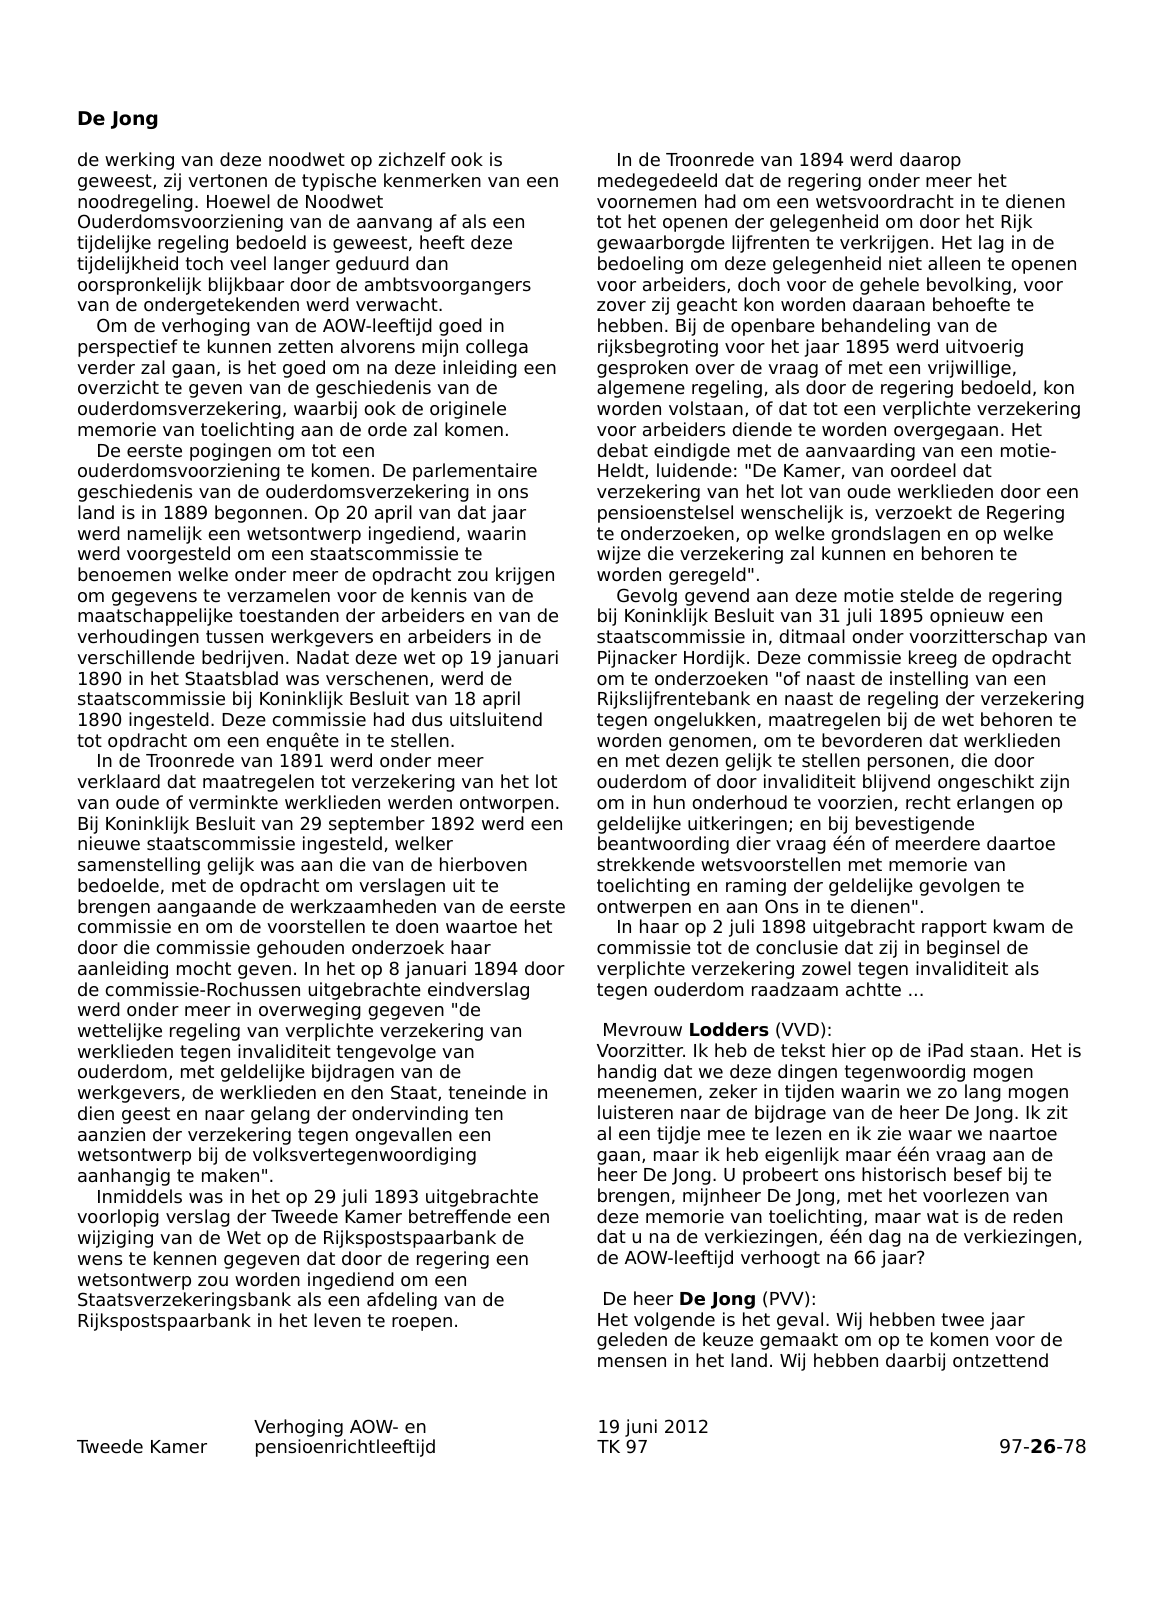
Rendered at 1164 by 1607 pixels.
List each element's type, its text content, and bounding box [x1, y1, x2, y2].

text De eerste pogingen om tot een ouderdomsvoorziening te komen. De parlementaire geschiedenis van de ouderdomsverzekering in ons land is in 1889 begonnen. Op 20 april van dat jaar werd namelijk een wetsontwerp ingediend, waarin werd voorgesteld om een staatscommissie te benoemen welke onder meer de opdracht zou krijgen om gegevens te verzamelen voor de kennis van de maatschappelijke toestanden der arbeiders en van de verhoudingen tussen werkgevers en arbeiders in de verschillende bedrijven. Nadat deze wet op 19 januari 1890 in het Staatsblad was verschenen, werd de staatscommissie bij Koninklijk Besluit van 18 april 1890 ingesteld. Deze commissie had dus uitsluitend tot opdracht om een enquête in te stellen. [77, 440, 567, 751]
text Inmiddels was in het op 29 juli 1893 uitgebrachte voorlopig verslag der Tweede Kamer betreffende een wijziging van de Wet op de Rijkspostspaarbank de wens te kennen gegeven dat door de regering een wetsontwerp zou worden ingediend om een Staatsverzekeringsbank als een afdeling van de Rijkspostspaarbank in het leven te roepen. [77, 1187, 567, 1332]
text In de Troonrede van 1894 werd daarop medegedeeld dat de regering onder meer het voornemen had om een wetsvoordracht in te dienen tot het openen der gelegenheid om door het Rijk gewaarborgde lijfrenten te verkrijgen. Het lag in de bedoeling om deze gelegenheid niet alleen te openen voor arbeiders, doch voor de gehele bevolking, voor zover zij geacht kon worden daaraan behoefte te hebben. Bij de openbare behandeling van de rijksbegroting voor het jaar 1895 werd uitvoerig gesproken over de vraag of met een vrijwillige, algemene regeling, als door de regering bedoeld, kon worden volstaan, of dat tot een verplichte verzekering voor arbeiders diende te worden overgegaan. Het debat eindigde met de aanvaarding van een motie-Heldt, luidende: "De Kamer, van oordeel dat verzekering van het lot van oude werklieden door een pensioenstelsel wenschelijk is, verzoekt de Regering te onderzoeken, op welke grondslagen en op welke wijze die verzekering zal kunnen en behoren te worden geregeld". [596, 150, 1087, 586]
text Gevolg gevend aan deze motie stelde de regering bij Koninklijk Besluit van 31 juli 1895 opnieuw een staatscommissie in, ditmaal onder voorzitterschap van Pijnacker Hordijk. Deze commissie kreeg de opdracht om te onderzoeken "of naast de instelling van een Rijkslijfrentebank en naast de regeling der verzekering tegen ongelukken, maatregelen bij de wet behoren te worden genomen, om te bevorderen dat werklieden en met dezen gelijk te stellen personen, die door ouderdom of door invaliditeit blijvend ongeschikt zijn om in hun onderhoud te voorzien, recht erlangen op geldelijke uitkeringen; en bij bevestigende beantwoording dier vraag één of meerdere daartoe strekkende wetsvoorstellen met memorie van toelichting en raming der geldelijke gevolgen te ontwerpen en aan Ons in te dienen". [596, 586, 1087, 917]
text Voorzitter. Ik heb de tekst hier op de iPad staan. Het is handig dat we deze dingen tegenwoordig mogen meenemen, zeker in tijden waarin we zo lang mogen luisteren naar de bijdrage van de heer De Jong. Ik zit al een tijdje mee te lezen en ik zie waar we naartoe gaan, maar ik heb eigenlijk maar één vraag aan de heer De Jong. U probeert ons historisch besef bij te brengen, mijnheer De Jong, met het voorlezen van deze memorie van toelichting, maar wat is de reden dat u na de verkiezingen, één dag na de verkiezingen, de AOW-leeftijd verhoogt na 66 jaar? [596, 1041, 1087, 1269]
text Om de verhoging van de AOW-leeftijd goed in perspectief te kunnen zetten alvorens mijn collega verder zal gaan, is het goed om na deze inleiding een overzicht te geven van de geschiedenis van de ouderdomsverzekering, waarbij ook de originele memorie van toelichting aan de orde zal komen. [77, 316, 567, 440]
text In de Troonrede van 1891 werd onder meer verklaard dat maatregelen tot verzekering van het lot van oude of verminkte werklieden werden ontworpen. Bij Koninklijk Besluit van 29 september 1892 werd een nieuwe staatscommissie ingesteld, welker samenstelling gelijk was aan die van de hierboven bedoelde, met de opdracht om verslagen uit te brengen aangaande de werkzaamheden van de eerste commissie en om de voorstellen te doen waartoe het door die commissie gehouden onderzoek haar aanleiding mocht geven. In het op 8 januari 1894 door de commissie-Rochussen uitgebrachte eindverslag werd onder meer in overweging gegeven "de wettelijke regeling van verplichte verzekering van werklieden tegen invaliditeit tengevolge van ouderdom, met geldelijke bijdragen van de werkgevers, de werklieden en den Staat, teneinde in dien geest en naar gelang der ondervinding ten aanzien der verzekering tegen ongevallen een wetsontwerp bij de volksvertegenwoordiging aanhangig te maken". [77, 751, 567, 1187]
text de werking van deze noodwet op zichzelf ook is geweest, zij vertonen de typische kenmerken van een noodregeling. Hoewel de Noodwet Ouderdomsvoorziening van de aanvang af als een tijdelijke regeling bedoeld is geweest, heeft deze tijdelijkheid toch veel langer geduurd dan oorspronkelijk blijkbaar door de ambtsvoorgangers van de ondergetekenden werd verwacht. [77, 150, 567, 316]
text De heer De Jong (PVV): [596, 1289, 1087, 1309]
text Mevrouw Lodders (VVD): [596, 1020, 1087, 1041]
text Het volgende is het geval. Wij hebben twee jaar geleden de keuze gemaakt om op te komen voor de mensen in het land. Wij hebben daarbij ontzettend [596, 1309, 1087, 1372]
text In haar op 2 juli 1898 uitgebracht rapport kwam de commissie tot de conclusie dat zij in beginsel de verplichte verzekering zowel tegen invaliditeit als tegen ouderdom raadzaam achtte ... [596, 917, 1087, 1000]
